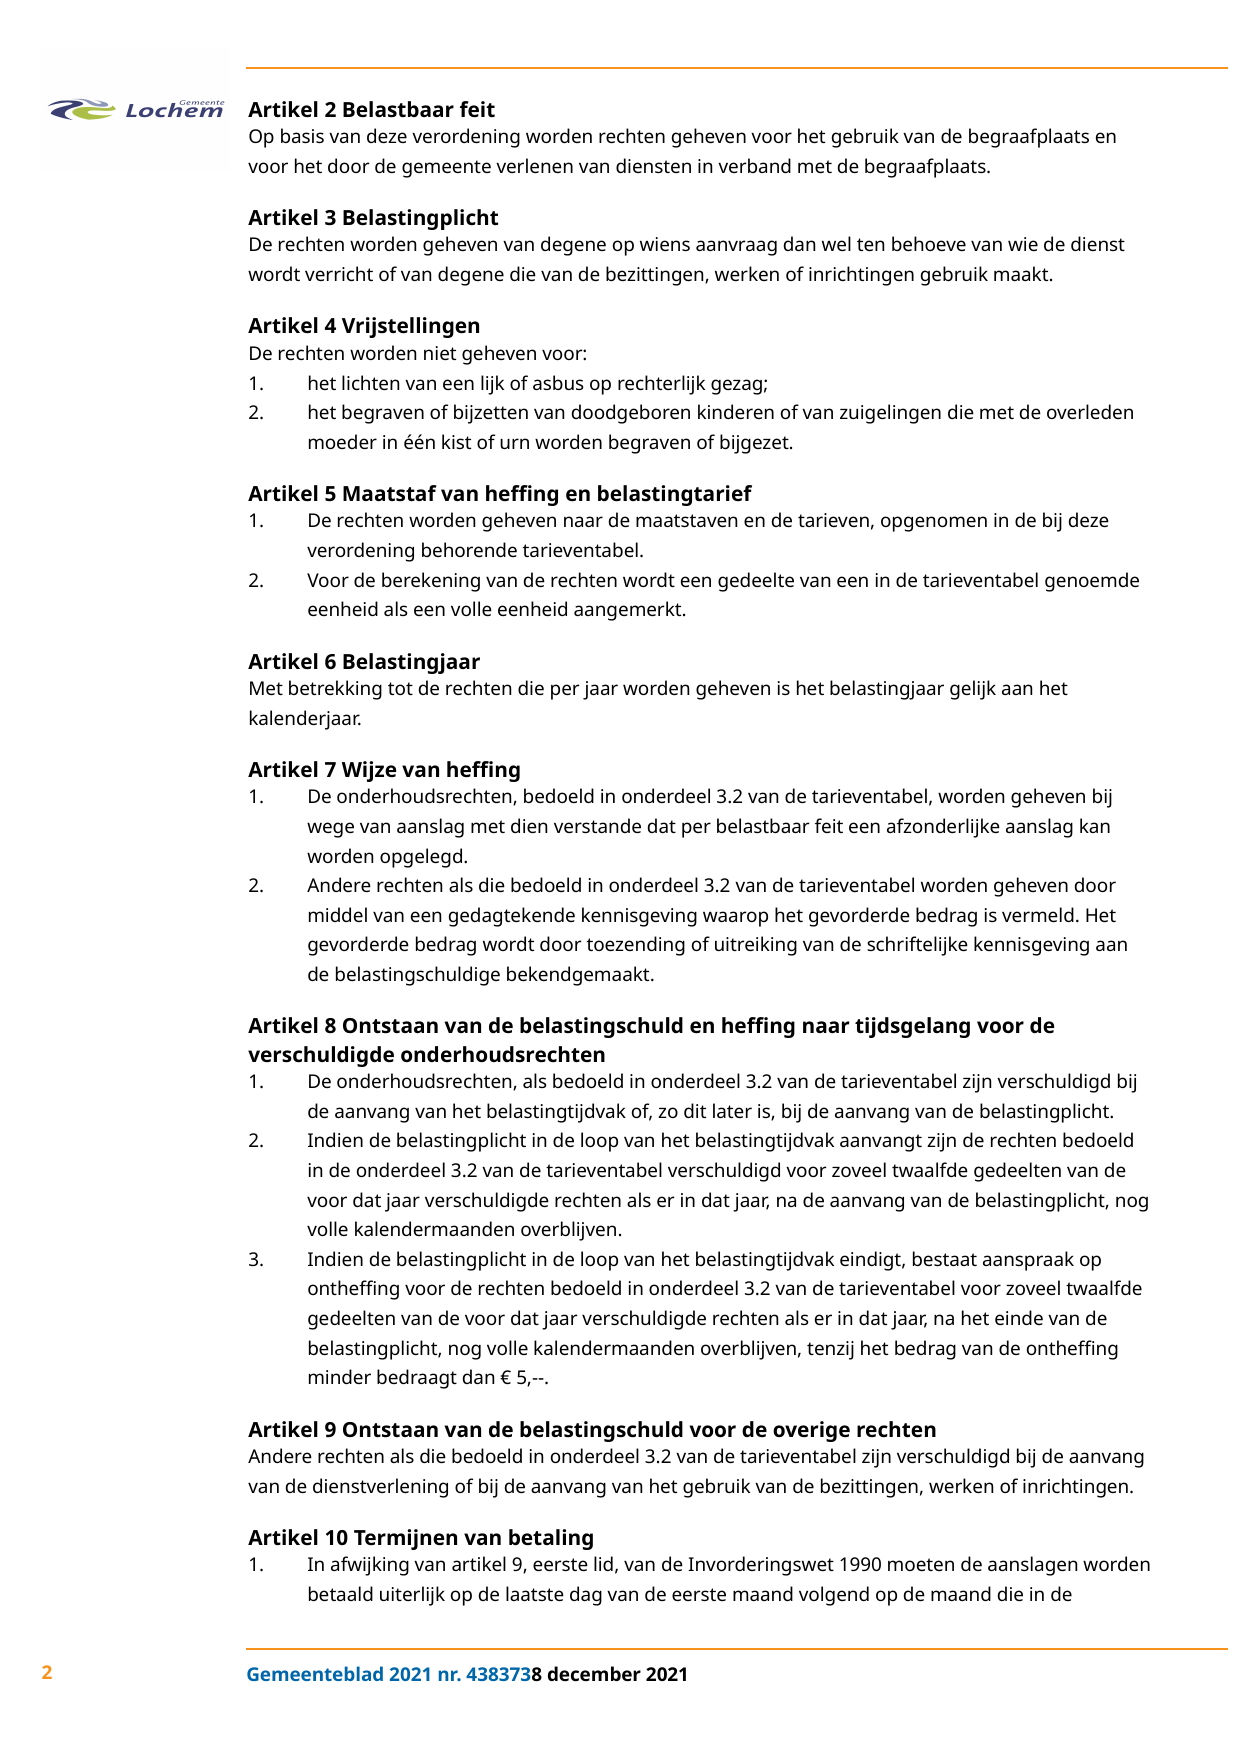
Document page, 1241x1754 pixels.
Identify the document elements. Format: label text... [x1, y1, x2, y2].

list het lichten van een lijk of asbus op rechterlijk gezag; [248, 370, 1152, 395]
list In afwijking van artikel 9, eerste lid, van de Invorderingswet 1990 moeten de aanslagen worden betaald uiterlijk op de laatste dag van de eerste maand volgend op de maand die in de [248, 1552, 1152, 1607]
list het begraven of bijzetten van doodgeboren kinderen of van zuigelingen die met de overleden moeder in één kist of urn worden begraven of bijgezet. [248, 399, 1152, 454]
text Andere rechten als die bedoeld in onderdeel 3.2 van de tarieventabel zijn verschuldigd bij de aanvang van de dienstverlening of bij de aanvang van het gebruik van de bezittingen, werken of inrichtingen. [248, 1443, 1152, 1498]
list Indien de belastingplicht in de loop van het belastingtijdvak aanvangt zijn de rechten bedoeld in de onderdeel 3.2 van de tarieventabel verschuldigd voor zoveel twaalfde gedeelten van de voor dat jaar verschuldigde rechten als er in dat jaar, na de aanvang van de belastingplicht, nog volle kalendermaanden overblijven. [248, 1128, 1152, 1242]
text Artikel 10 Termijnen van betaling [248, 1523, 1152, 1552]
text Artikel 5 Maatstaf van heffing en belastingtarief [248, 479, 1152, 508]
text Artikel 9 Ontstaan van de belastingschuld voor de overige rechten [248, 1415, 1152, 1443]
text De rechten worden niet geheven voor: [248, 340, 1152, 366]
list Voor de berekening van de rechten wordt een gedeelte van een in de tarieventabel genoemde eenheid als een volle eenheid aangemerkt. [248, 567, 1152, 622]
text Artikel 7 Wijze van heffing [248, 755, 1152, 784]
list De onderhoudsrechten, bedoeld in onderdeel 3.2 van de tarieventabel, worden geheven bij wege van aanslag met dien verstande dat per belastbaar feit een afzonderlijke aanslag kan worden opgelegd. [248, 784, 1152, 869]
text De rechten worden geheven van degene op wiens aanvraag dan wel ten behoeve van wie de dienst wordt verricht of van degene die van de bezittingen, werken of inrichtingen gebruik maakt. [248, 232, 1152, 287]
list De onderhoudsrechten, als bedoeld in onderdeel 3.2 van de tarieventabel zijn verschuldigd bij de aanvang van het belastingtijdvak of, zo dit later is, bij de aanvang van de belastingplicht. [248, 1068, 1152, 1124]
text Artikel 2 Belastbaar feit [248, 95, 1152, 123]
text Met betrekking tot de rechten die per jaar worden geheven is het belastingjaar gelijk aan het kalenderjaar. [248, 675, 1152, 731]
text Op basis van deze verordening worden rechten geheven voor het gebruik van de begraafplaats en voor het door de gemeente verlenen van diensten in verband met de begraafplaats. [248, 123, 1152, 178]
text Artikel 3 Belastingplicht [248, 203, 1152, 232]
list De rechten worden geheven naar de maatstaven en de tarieven, opgenomen in de bij deze verordening behorende tarieventabel. [248, 508, 1152, 563]
list Indien de belastingplicht in de loop van het belastingtijdvak eindigt, bestaat aanspraak op ontheffing voor de rechten bedoeld in onderdeel 3.2 van de tarieventabel voor zoveel twaalfde gedeelten van de voor dat jaar verschuldigde rechten als er in dat jaar, na het einde van de belastingplicht, nog volle kalendermaanden overblijven, tenzij het bedrag van de ontheffing minder bedraagt dan € 5,--. [248, 1246, 1152, 1390]
text Artikel 6 Belastingjaar [248, 647, 1152, 675]
picture [41, 47, 231, 172]
text Artikel 8 Ontstaan van de belastingschuld en heffing naar tijdsgelang voor de verschuldigde onderhoudsrechten [248, 1012, 1152, 1068]
list Andere rechten als die bedoeld in onderdeel 3.2 van de tarieventabel worden geheven door middel van een gedagtekende kennisgeving waarop het gevorderde bedrag is vermeld. Het gevorderde bedrag wordt door toezending of uitreiking van de schriftelijke kennisgeving aan de belastingschuldige bekendgemaakt. [248, 872, 1152, 987]
text Artikel 4 Vrijstellingen [248, 312, 1152, 340]
